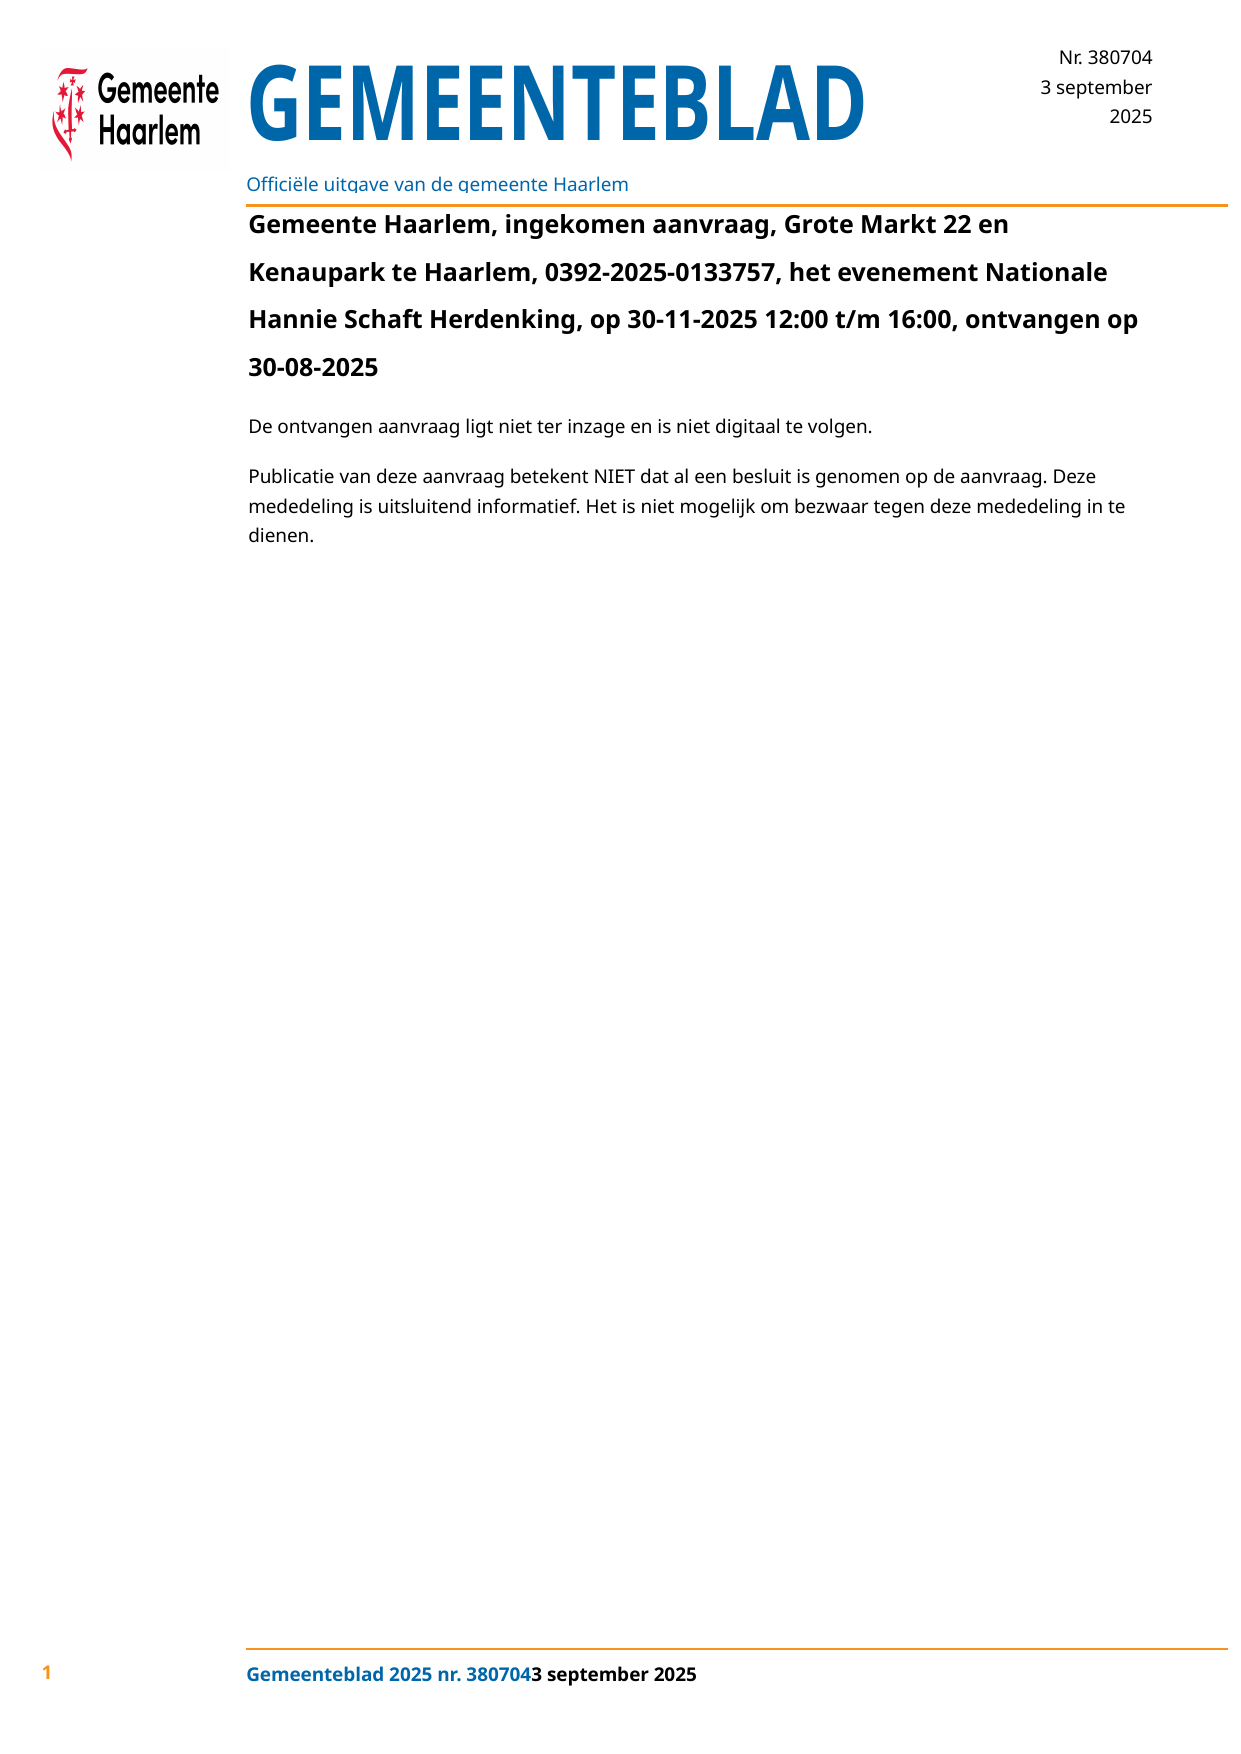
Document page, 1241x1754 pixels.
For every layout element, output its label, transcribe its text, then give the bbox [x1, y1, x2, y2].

text Gemeente Haarlem, ingekomen aanvraag, Grote Markt 22 en Kenaupark te Haarlem, 0392-2025-0133757, het evenement Nationale Hannie Schaft Herdenking, op 30-11-2025 12:00 t/m 16:00, ontvangen op 30-08-2025 [248, 207, 1152, 384]
text De ontvangen aanvraag ligt niet ter inzage en is niet digitaal te volgen. [248, 413, 1152, 439]
picture [41, 47, 231, 172]
text Publicatie van deze aanvraag betekent NIET dat al een besluit is genomen op de aanvraag. Deze mededeling is uitsluitend informatief. Het is niet mogelijk om bezwaar tegen deze mededeling in te dienen. [248, 463, 1152, 548]
